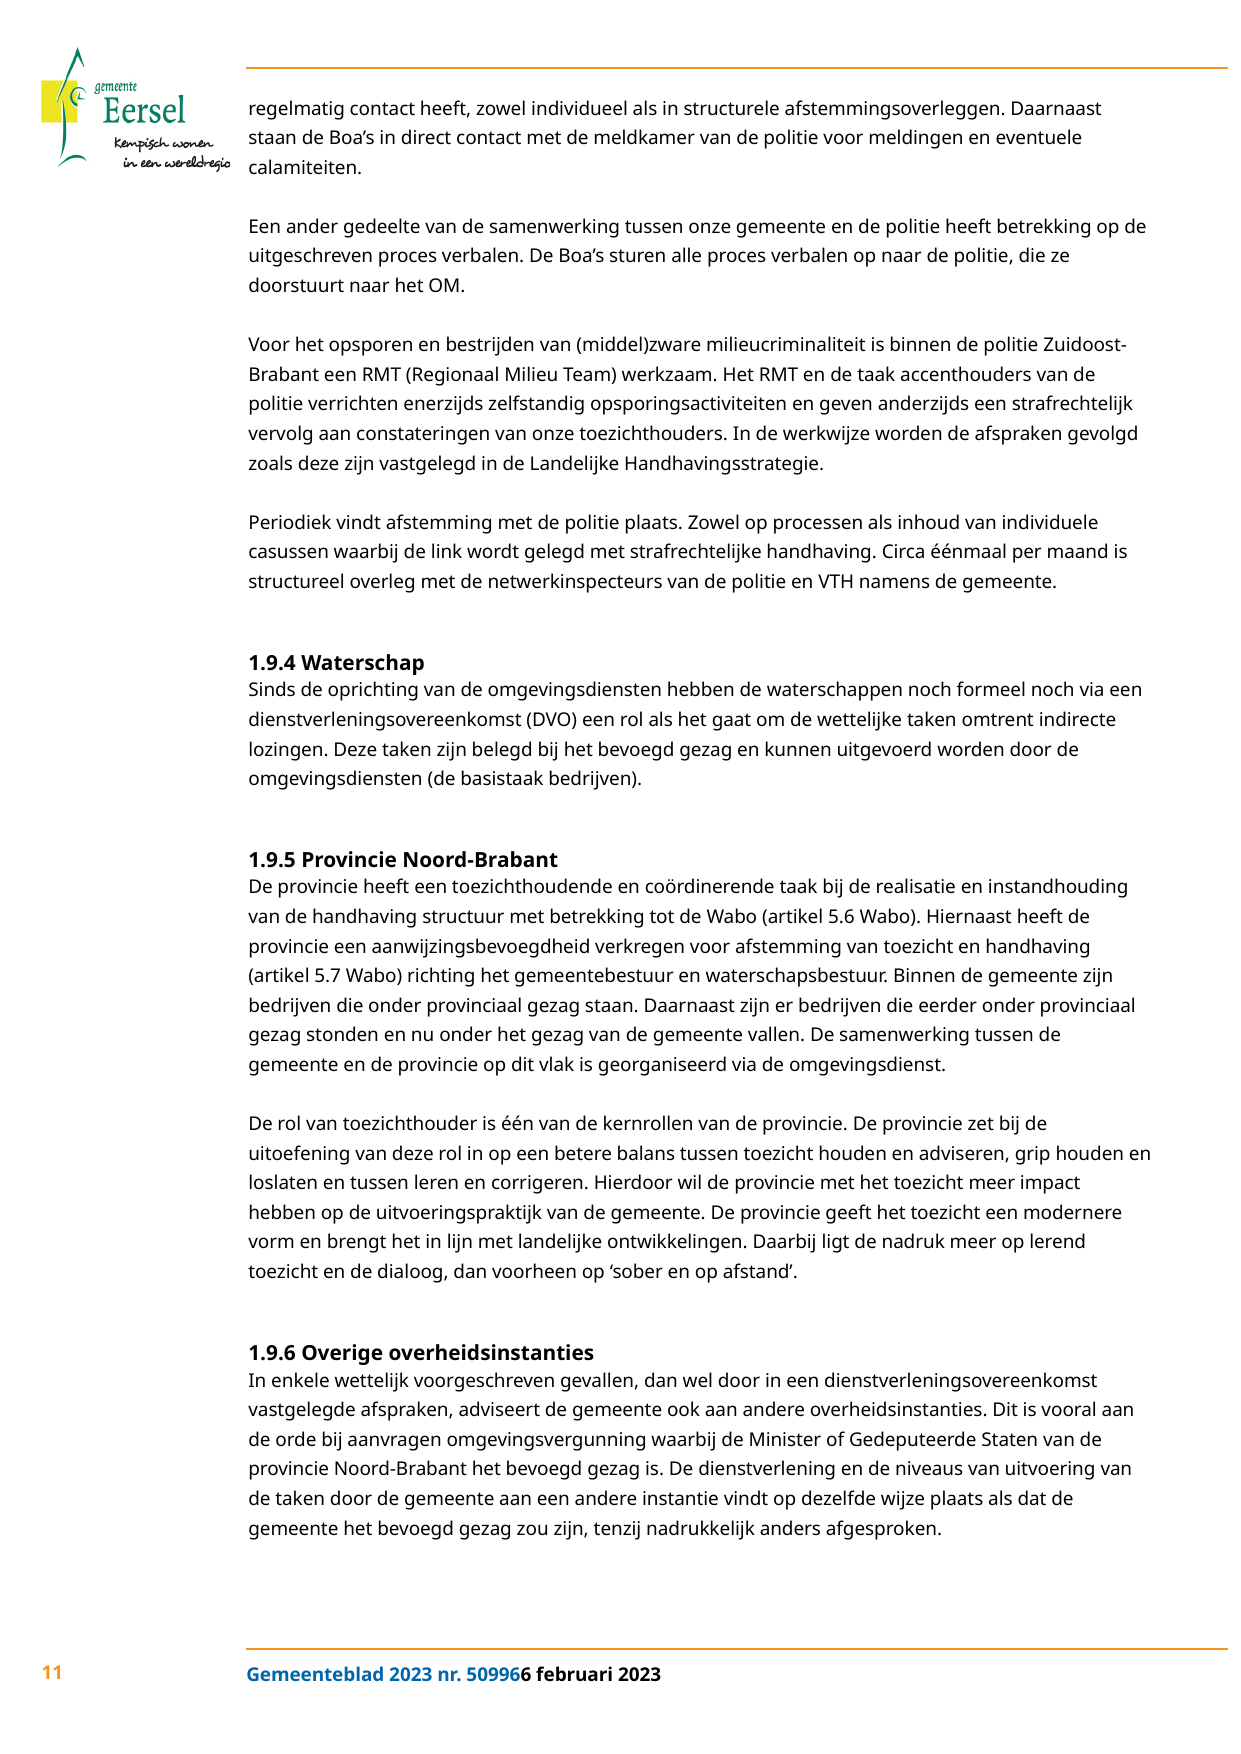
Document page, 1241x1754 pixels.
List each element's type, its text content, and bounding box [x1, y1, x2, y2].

text Periodiek vindt afstemming met de politie plaats. Zowel op processen als inhoud van individuele casussen waarbij de link wordt gelegd met strafrechtelijke handhaving. Circa éénmaal per maand is structureel overleg met de netwerkinspecteurs van de politie en VTH namens de gemeente. [248, 509, 1152, 594]
text Een ander gedeelte van de samenwerking tussen onze gemeente en de politie heeft betrekking op de uitgeschreven proces verbalen. De Boa’s sturen alle proces verbalen op naar de politie, die ze doorstuurt naar het OM. [248, 213, 1152, 298]
text In enkele wettelijk voorgeschreven gevallen, dan wel door in een dienstverleningsovereenkomst vastgelegde afspraken, adviseert de gemeente ook aan andere overheidsinstanties. Dit is vooral aan de orde bij aanvragen omgevingsvergunning waarbij de Minister of Gedeputeerde Staten van de provincie Noord-Brabant het bevoegd gezag is. De dienstverlening en de niveaus van uitvoering van de taken door de gemeente aan een andere instantie vindt op dezelfde wijze plaats als dat de gemeente het bevoegd gezag zou zijn, tenzij nadrukkelijk anders afgesproken. [248, 1367, 1152, 1540]
picture [41, 47, 231, 172]
text De rol van toezichthouder is één van de kernrollen van de provincie. De provincie zet bij de uitoefening van deze rol in op een betere balans tussen toezicht houden en adviseren, grip houden en loslaten en tussen leren en corrigeren. Hierdoor wil de provincie met het toezicht meer impact hebben op de uitvoeringspraktijk van de gemeente. De provincie geeft het toezicht een modernere vorm en brengt het in lijn met landelijke ontwikkelingen. Daarbij ligt de nadruk meer op lerend toezicht en de dialoog, dan voorheen op ‘sober en op afstand’. [248, 1110, 1152, 1284]
text De provincie heeft een toezichthoudende en coördinerende taak bij de realisatie en instandhouding van de handhaving structuur met betrekking tot de Wabo (artikel 5.6 Wabo). Hiernaast heeft de provincie een aanwijzingsbevoegdheid verkregen voor afstemming van toezicht en handhaving (artikel 5.7 Wabo) richting het gemeentebestuur en waterschapsbestuur. Binnen de gemeente zijn bedrijven die onder provinciaal gezag staan. Daarnaast zijn er bedrijven die eerder onder provinciaal gezag stonden en nu onder het gezag van de gemeente vallen. De samenwerking tussen de gemeente en de provincie op dit vlak is georganiseerd via de omgevingsdienst. [248, 874, 1152, 1077]
text 1.9.6 Overige overheidsinstanties [248, 1338, 1152, 1367]
text Sinds de oprichting van de omgevingsdiensten hebben de waterschappen noch formeel noch via een dienstverleningsovereenkomst (DVO) een rol als het gaat om de wettelijke taken omtrent indirecte lozingen. Deze taken zijn belegd bij het bevoegd gezag en kunnen uitgevoerd worden door de omgevingsdiensten (de basistaak bedrijven). [248, 677, 1152, 791]
text 1.9.4 Waterschap [248, 648, 1152, 677]
text 1.9.5 Provincie Noord-Brabant [248, 845, 1152, 874]
text Voor het opsporen en bestrijden van (middel)zware milieucriminaliteit is binnen de politie Zuidoost-Brabant een RMT (Regionaal Milieu Team) werkzaam. Het RMT en de taak accenthouders van de politie verrichten enerzijds zelfstandig opsporingsactiviteiten en geven anderzijds een strafrechtelijk vervolg aan constateringen van onze toezichthouders. In de werkwijze worden de afspraken gevolgd zoals deze zijn vastgelegd in de Landelijke Handhavingsstrategie. [248, 331, 1152, 476]
text regelmatig contact heeft, zowel individueel als in structurele afstemmingsoverleggen. Daarnaast staan de Boa’s in direct contact met de meldkamer van de politie voor meldingen en eventuele calamiteiten. [248, 95, 1152, 180]
